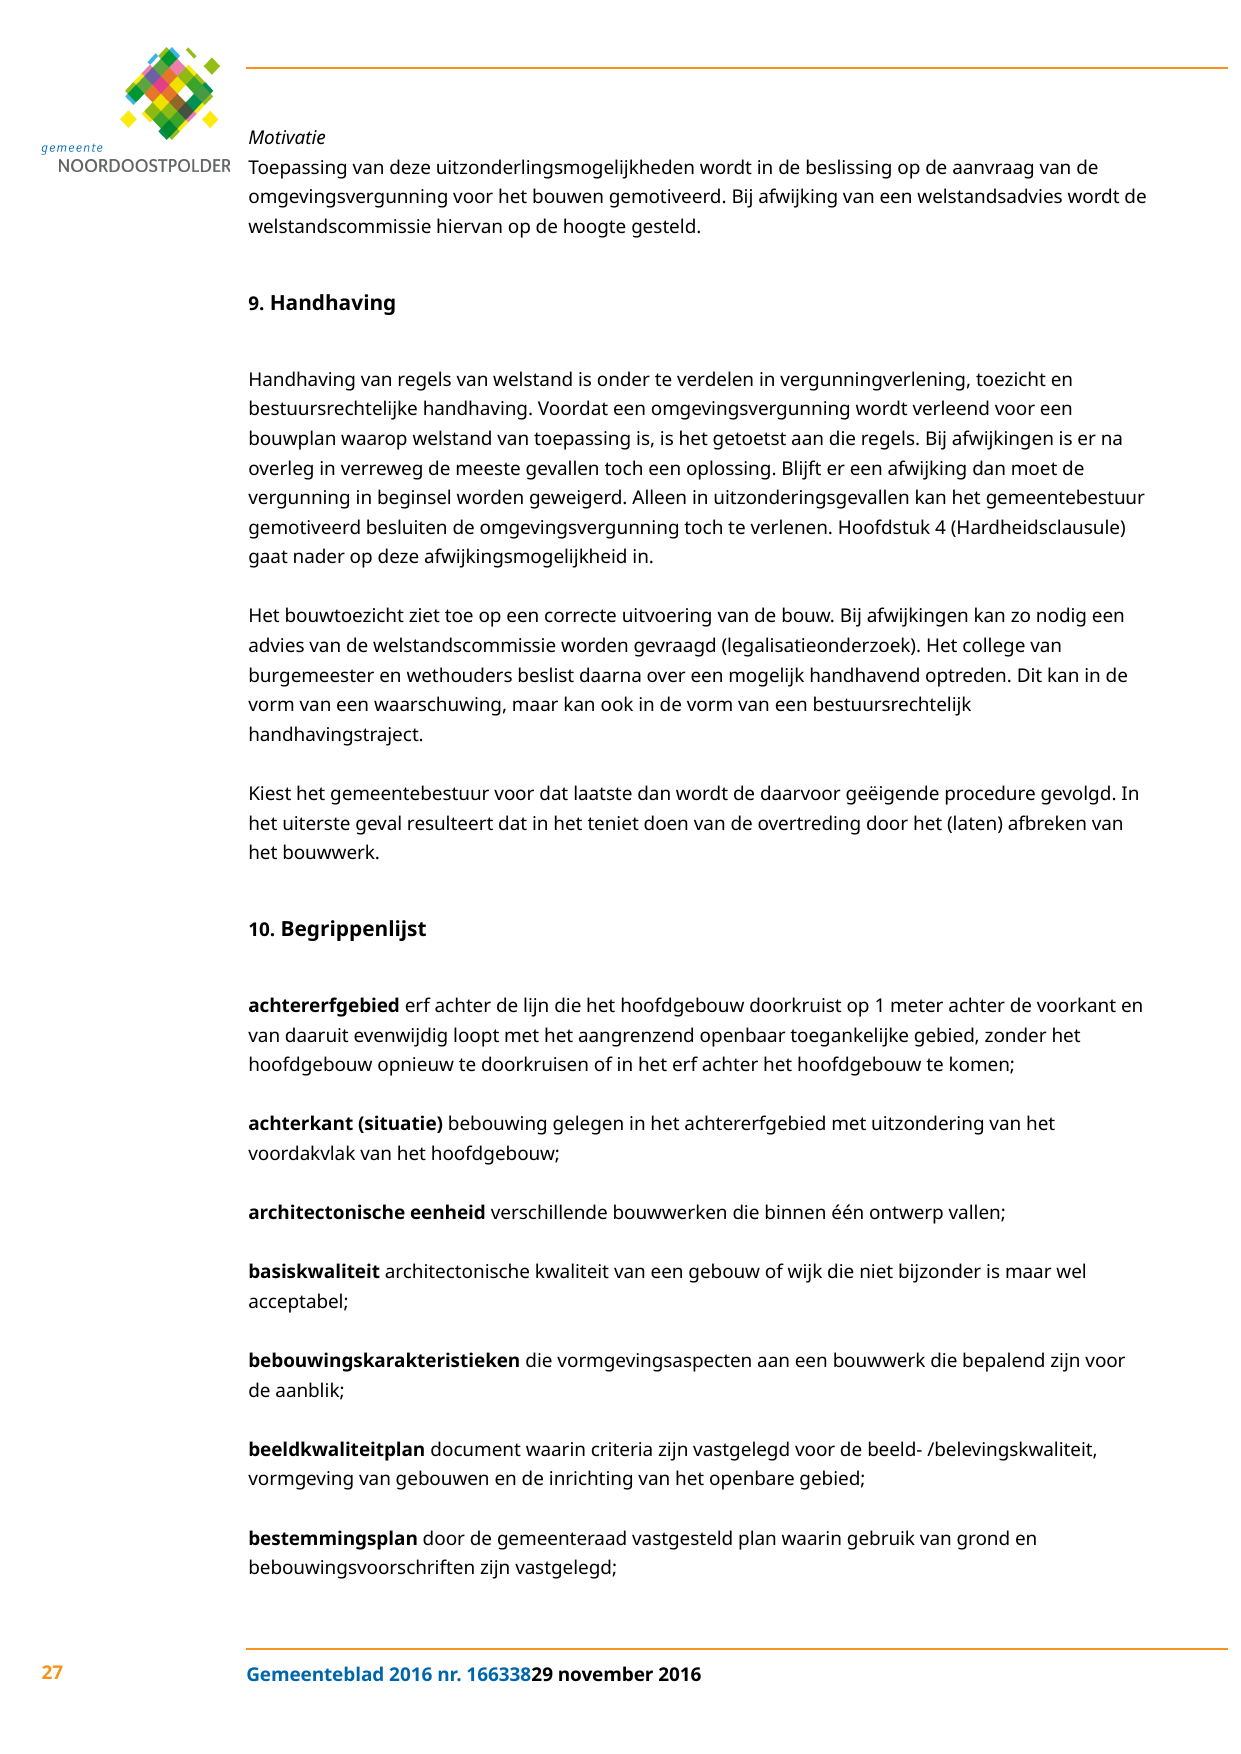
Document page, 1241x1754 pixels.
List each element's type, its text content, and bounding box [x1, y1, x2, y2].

text Motivatie [248, 124, 1152, 150]
text beeldkwaliteitplan document waarin criteria zijn vastgelegd voor de beeld- /belevingskwaliteit, vormgeving van gebouwen en de inrichting van het openbare gebied; [248, 1436, 1152, 1491]
text Toepassing van deze uitzonderlingsmogelijkheden wordt in de beslissing op de aanvraag van de omgevingsvergunning voor het bouwen gemotiveerd. Bij afwijking van een welstandsadvies wordt de welstandscommissie hiervan op de hoogte gesteld. [248, 154, 1152, 239]
text 10. Begrippenlijst [248, 914, 1152, 943]
text Handhaving van regels van welstand is onder te verdelen in vergunningverlening, toezicht en bestuursrechtelijke handhaving. Voordat een omgevingsvergunning wordt verleend voor een bouwplan waarop welstand van toepassing is, is het getoetst aan die regels. Bij afwijkingen is er na overleg in verreweg de meeste gevallen toch een oplossing. Blijft er een afwijking dan moet de vergunning in beginsel worden geweigerd. Alleen in uitzonderingsgevallen kan het gemeentebestuur gemotiveerd besluiten de omgevingsvergunning toch te verlenen. Hoofdstuk 4 (Hardheidsclausule) gaat nader op deze afwijkingsmogelijkheid in. [248, 366, 1152, 569]
text basiskwaliteit architectonische kwaliteit van een gebouw of wijk die niet bijzonder is maar wel acceptabel; [248, 1258, 1152, 1314]
text Kiest het gemeentebestuur voor dat laatste dan wordt de daarvoor geëigende procedure gevolgd. In het uiterste geval resulteert dat in het teniet doen van de overtreding door het (laten) afbreken van het bouwwerk. [248, 780, 1152, 865]
text architectonische eenheid verschillende bouwwerken die binnen één ontwerp vallen; [248, 1199, 1152, 1225]
text bestemmingsplan door de gemeenteraad vastgesteld plan waarin gebruik van grond en bebouwingsvoorschriften zijn vastgelegd; [248, 1525, 1152, 1580]
picture [41, 47, 231, 172]
text bebouwingskarakteristieken die vormgevingsaspecten aan een bouwwerk die bepalend zijn voor de aanblik; [248, 1347, 1152, 1403]
text Het bouwtoezicht ziet toe op een correcte uitvoering van de bouw. Bij afwijkingen kan zo nodig een advies van de welstandscommissie worden gevraagd (legalisatieonderzoek). Het college van burgemeester en wethouders beslist daarna over een mogelijk handhavend optreden. Dit kan in de vorm van een waarschuwing, maar kan ook in de vorm van een bestuursrechtelijk handhavingstraject. [248, 603, 1152, 747]
text achtererfgebied erf achter de lijn die het hoofdgebouw doorkruist op 1 meter achter de voorkant en van daaruit evenwijdig loopt met het aangrenzend openbaar toegankelijke gebied, zonder het hoofdgebouw opnieuw te doorkruisen of in het erf achter het hoofdgebouw te komen; [248, 992, 1152, 1077]
text 9. Handhaving [248, 288, 1152, 317]
text achterkant (situatie) bebouwing gelegen in het achtererfgebied met uitzondering van het voordakvlak van het hoofdgebouw; [248, 1111, 1152, 1166]
